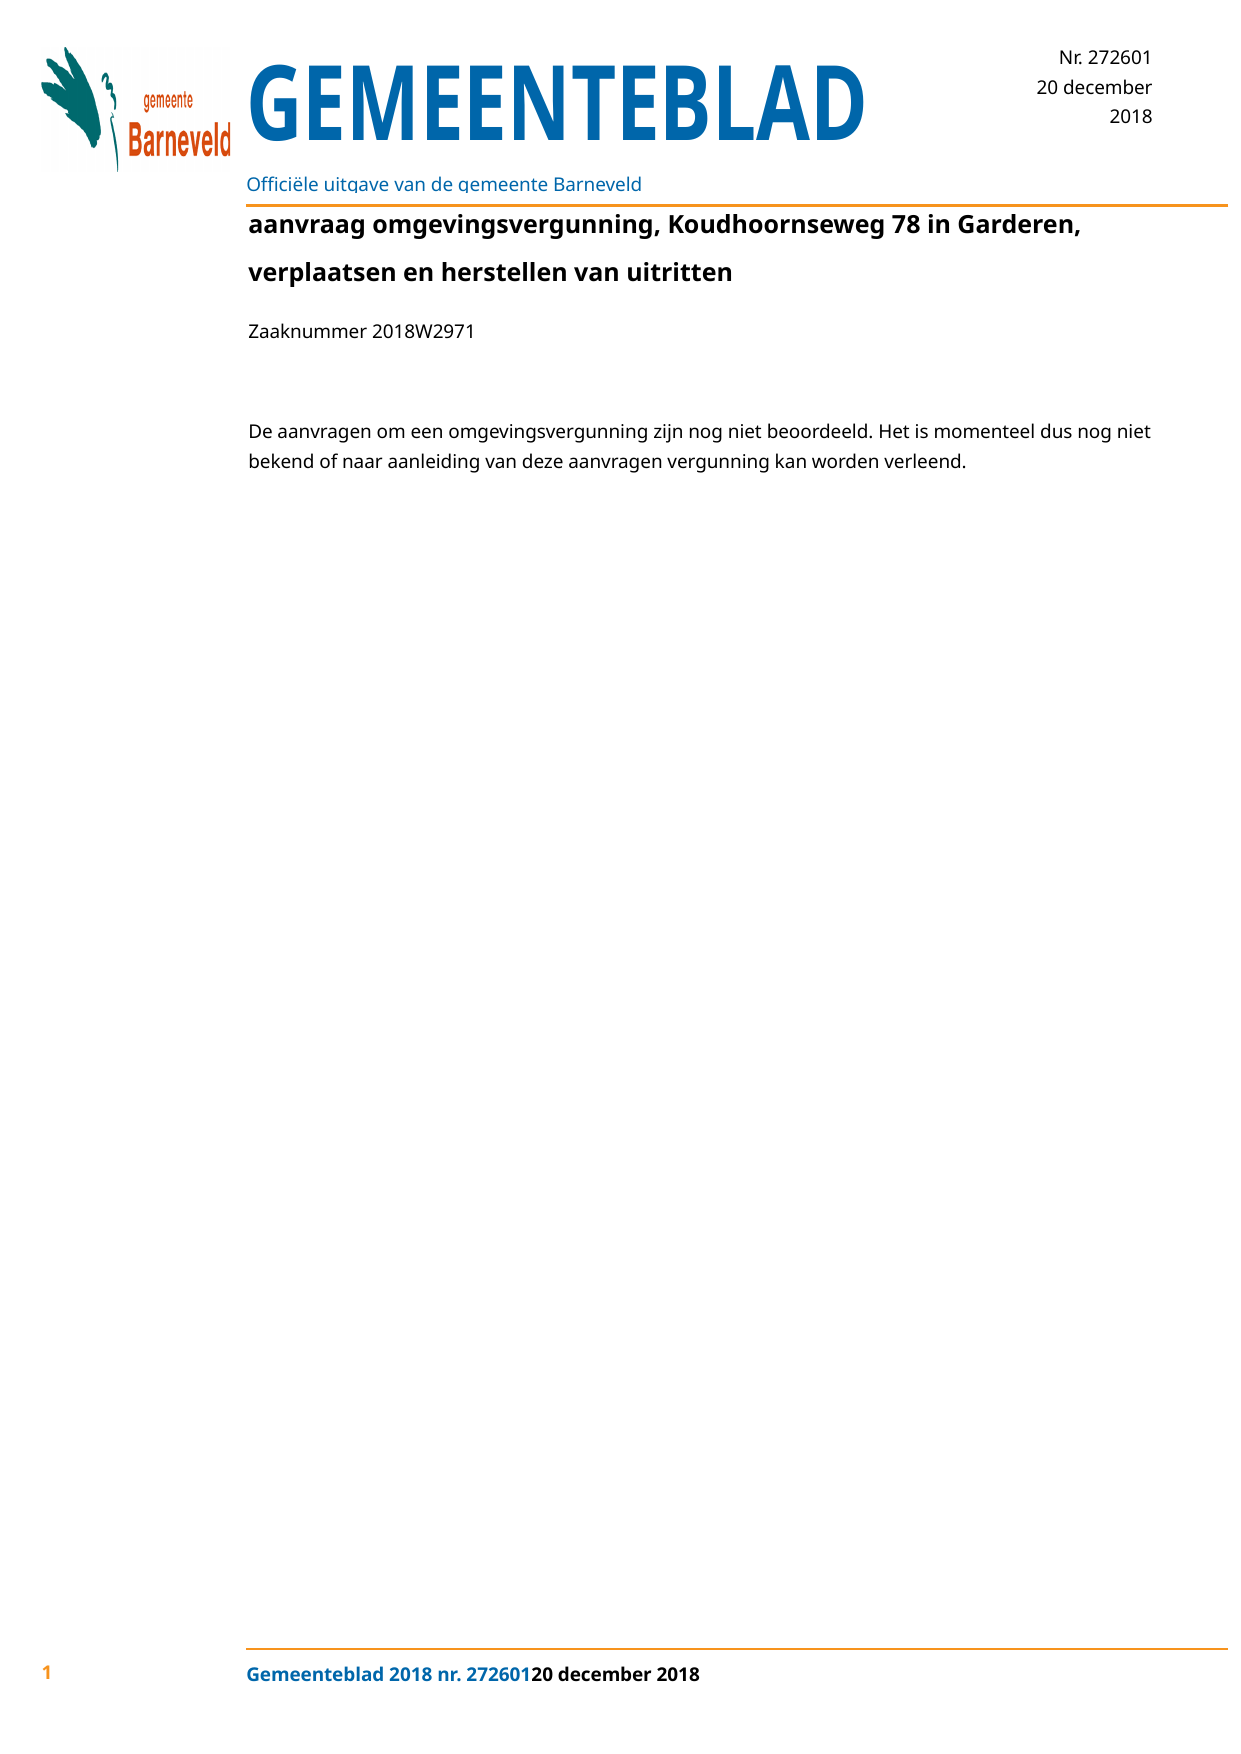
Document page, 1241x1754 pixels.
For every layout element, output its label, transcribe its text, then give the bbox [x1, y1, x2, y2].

text aanvraag omgevingsvergunning, Koudhoornseweg 78 in Garderen, verplaatsen en herstellen van uitritten [248, 207, 1152, 288]
text De aanvragen om een omgevingsvergunning zijn nog niet beoordeeld. Het is momenteel dus nog niet bekend of naar aanleiding van deze aanvragen vergunning kan worden verleend. [248, 419, 1152, 474]
picture [41, 47, 231, 172]
text Zaaknummer 2018W2971 [248, 318, 1152, 344]
